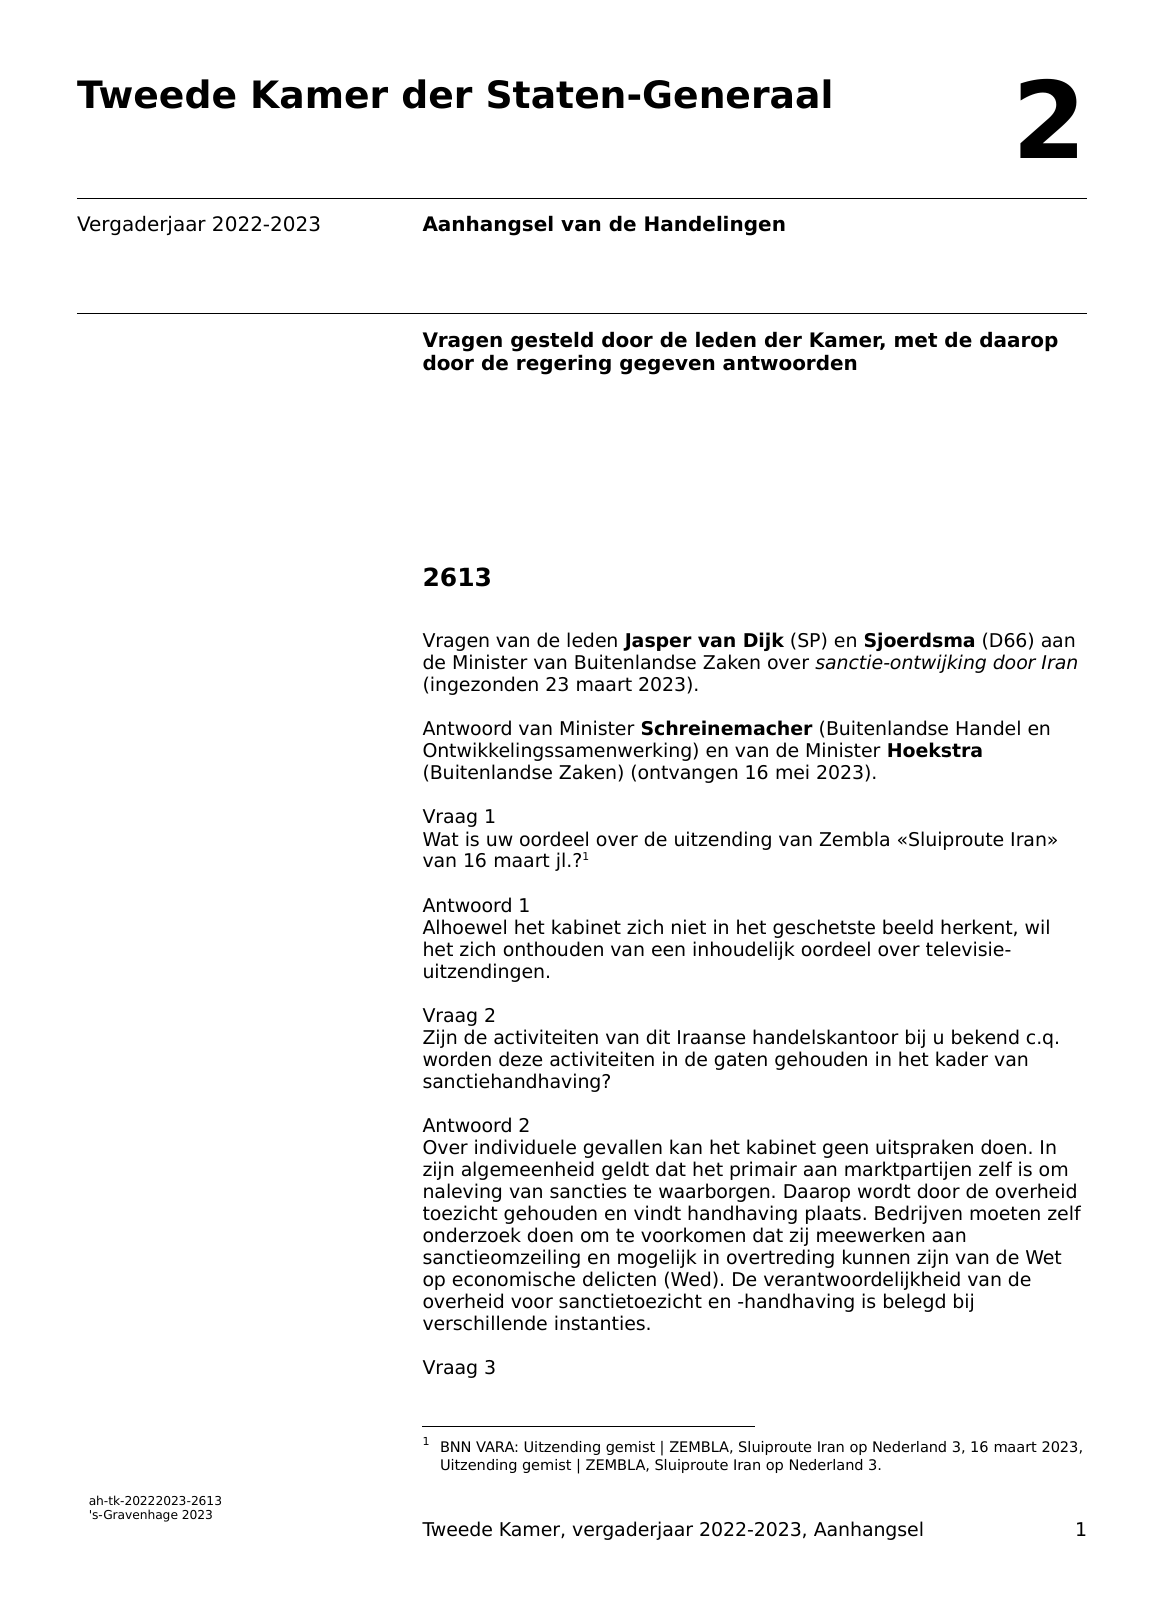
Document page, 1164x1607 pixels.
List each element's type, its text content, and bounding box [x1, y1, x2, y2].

text Vraag 2 [422, 1005, 1087, 1027]
text Vragen van de leden Jasper van Dijk (SP) en Sjoerdsma (D66) aan de Minister van Buitenlandse Zaken over sanctie-ontwijking door Iran (ingezonden 23 maart 2023). [422, 630, 1087, 696]
table_header Tweede Kamer der Staten-Generaal [77, 59, 886, 198]
text Vraag 1 [422, 806, 1087, 828]
table_cell Aanhangsel van de Handelingen [422, 199, 1087, 313]
text Antwoord 1 [422, 894, 1087, 917]
text 2613 [422, 563, 1087, 592]
text 's-Gravenhage 2023 [88, 1508, 323, 1522]
text Vraag 3 [422, 1357, 1087, 1379]
table_cell Vragen gesteld door de leden der Kamer, met de daarop door de regering gegeven antwoorden [422, 314, 1087, 375]
table_header 2 [886, 59, 1087, 198]
text ah-tk-20222023-2613 [88, 1494, 323, 1508]
text Antwoord 2 [422, 1115, 1087, 1137]
text Zijn de activiteiten van dit Iraanse handelskantoor bij u bekend c.q. worden deze activiteiten in de gaten gehouden in het kader van sanctiehandhaving? [422, 1027, 1087, 1093]
text Alhoewel het kabinet zich niet in het geschetste beeld herkent, wil het zich onthouden van een inhoudelijk oordeel over televisie-uitzendingen. [422, 917, 1087, 982]
table_cell Vergaderjaar 2022-2023 [77, 199, 422, 313]
text Over individuele gevallen kan het kabinet geen uitspraken doen. In zijn algemeenheid geldt dat het primair aan marktpartijen zelf is om naleving van sancties te waarborgen. Daarop wordt door de overheid toezicht gehouden en vindt handhaving plaats. Bedrijven moeten zelf onderzoek doen om te voorkomen dat zij meewerken aan sanctieomzeiling en mogelijk in overtreding kunnen zijn van de Wet op economische delicten (Wed). De verantwoordelijkheid van de overheid voor sanctietoezicht en -handhaving is belegd bij verschillende instanties. [422, 1137, 1087, 1334]
text BNN VARA: Uitzending gemist | ZEMBLA, Sluiproute Iran op Nederland 3, 16 maart 2023, Uitzending gemist | ZEMBLA, Sluiproute Iran op Nederland 3. [422, 1435, 1087, 1474]
table_cell [77, 314, 422, 375]
text Wat is uw oordeel over de uitzending van Zembla «Sluiproute Iran» van 16 maart jl.? [422, 828, 1087, 872]
text Antwoord van Minister Schreinemacher (Buitenlandse Handel en Ontwikkelingssamenwerking) en van de Minister Hoekstra (Buitenlandse Zaken) (ontvangen 16 mei 2023). [422, 718, 1087, 784]
